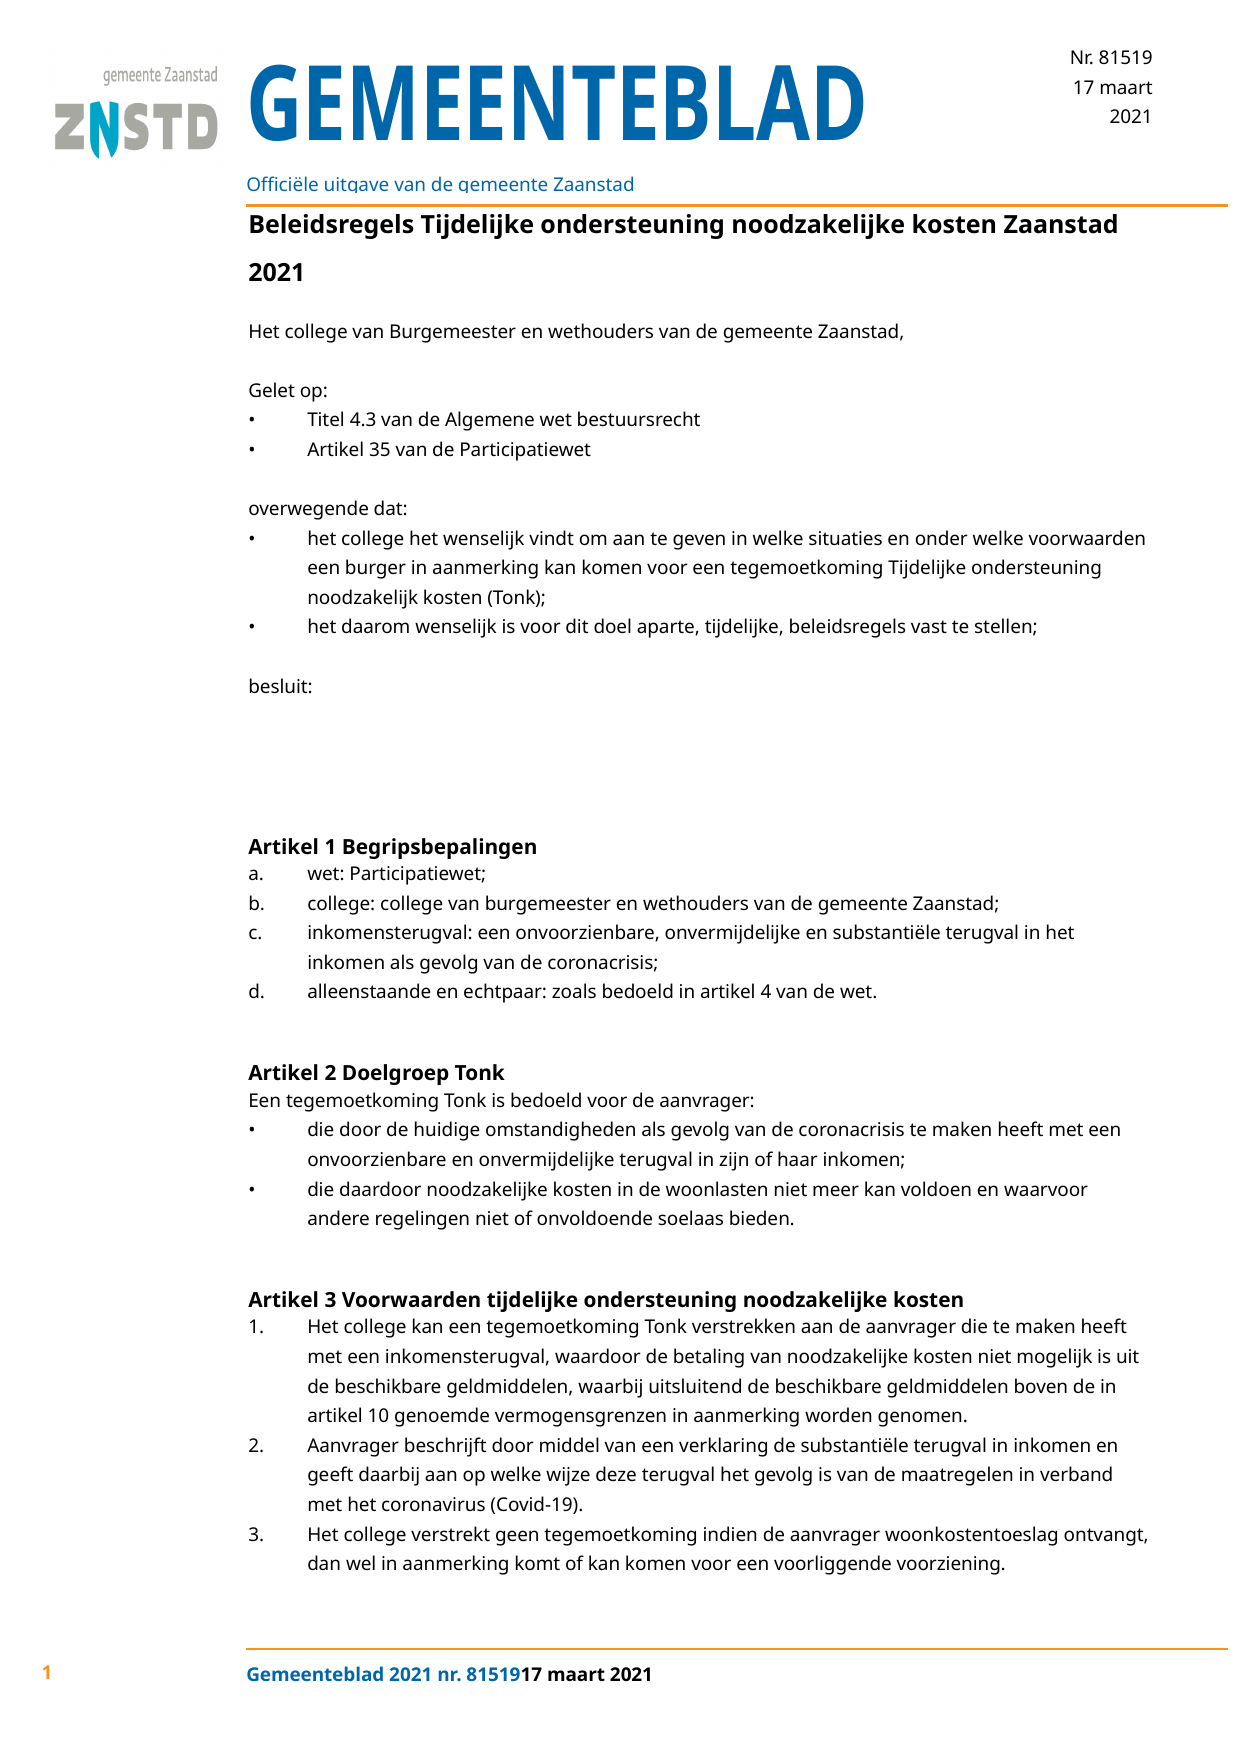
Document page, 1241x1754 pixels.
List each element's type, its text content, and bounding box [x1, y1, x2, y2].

list Het college verstrekt geen tegemoetkoming indien de aanvrager woonkostentoeslag ontvangt, dan wel in aanmerking komt of kan komen voor een voorliggende voorziening. [248, 1521, 1152, 1576]
list Artikel 35 van de Participatiewet [248, 436, 1152, 462]
text besluit: [248, 673, 1152, 699]
text Artikel 2 Doelgroep Tonk [248, 1058, 1152, 1087]
list wet: Participatiewet; [248, 860, 1152, 886]
text Beleidsregels Tijdelijke ondersteuning noodzakelijke kosten Zaanstad 2021 [248, 207, 1152, 288]
list het daarom wenselijk is voor dit doel aparte, tijdelijke, beleidsregels vast te stellen; [248, 614, 1152, 639]
text Artikel 1 Begripsbepalingen [248, 832, 1152, 860]
text overwegende dat: [248, 495, 1152, 521]
picture [41, 47, 231, 172]
list het college het wenselijk vindt om aan te geven in welke situaties en onder welke voorwaarden een burger in aanmerking kan komen voor een tegemoetkoming Tijdelijke ondersteuning noodzakelijk kosten (Tonk); [248, 525, 1152, 610]
list Titel 4.3 van de Algemene wet bestuursrecht [248, 407, 1152, 432]
list Het college kan een tegemoetkoming Tonk verstrekken aan de aanvrager die te maken heeft met een inkomensterugval, waardoor de betaling van noodzakelijke kosten niet mogelijk is uit de beschikbare geldmiddelen, waarbij uitsluitend de beschikbare geldmiddelen boven de in artikel 10 genoemde vermogensgrenzen in aanmerking worden genomen. [248, 1314, 1152, 1428]
text Artikel 3 Voorwaarden tijdelijke ondersteuning noodzakelijke kosten [248, 1285, 1152, 1314]
list die daardoor noodzakelijke kosten in de woonlasten niet meer kan voldoen en waarvoor andere regelingen niet of onvoldoende soelaas bieden. [248, 1176, 1152, 1231]
list Aanvrager beschrijft door middel van een verklaring de substantiële terugval in inkomen en geeft daarbij aan op welke wijze deze terugval het gevolg is van de maatregelen in verband met het coronavirus (Covid-19). [248, 1432, 1152, 1517]
text Gelet op: [248, 377, 1152, 403]
list college: college van burgemeester en wethouders van de gemeente Zaanstad; [248, 890, 1152, 916]
list alleenstaande en echtpaar: zoals bedoeld in artikel 4 van de wet. [248, 978, 1152, 1004]
list inkomensterugval: een onvoorzienbare, onvermijdelijke en substantiële terugval in het inkomen als gevolg van de coronacrisis; [248, 919, 1152, 975]
text Een tegemoetkoming Tonk is bedoeld voor de aanvrager: [248, 1087, 1152, 1113]
text Het college van Burgemeester en wethouders van de gemeente Zaanstad, [248, 318, 1152, 344]
list die door de huidige omstandigheden als gevolg van de coronacrisis te maken heeft met een onvoorzienbare en onvermijdelijke terugval in zijn of haar inkomen; [248, 1117, 1152, 1172]
